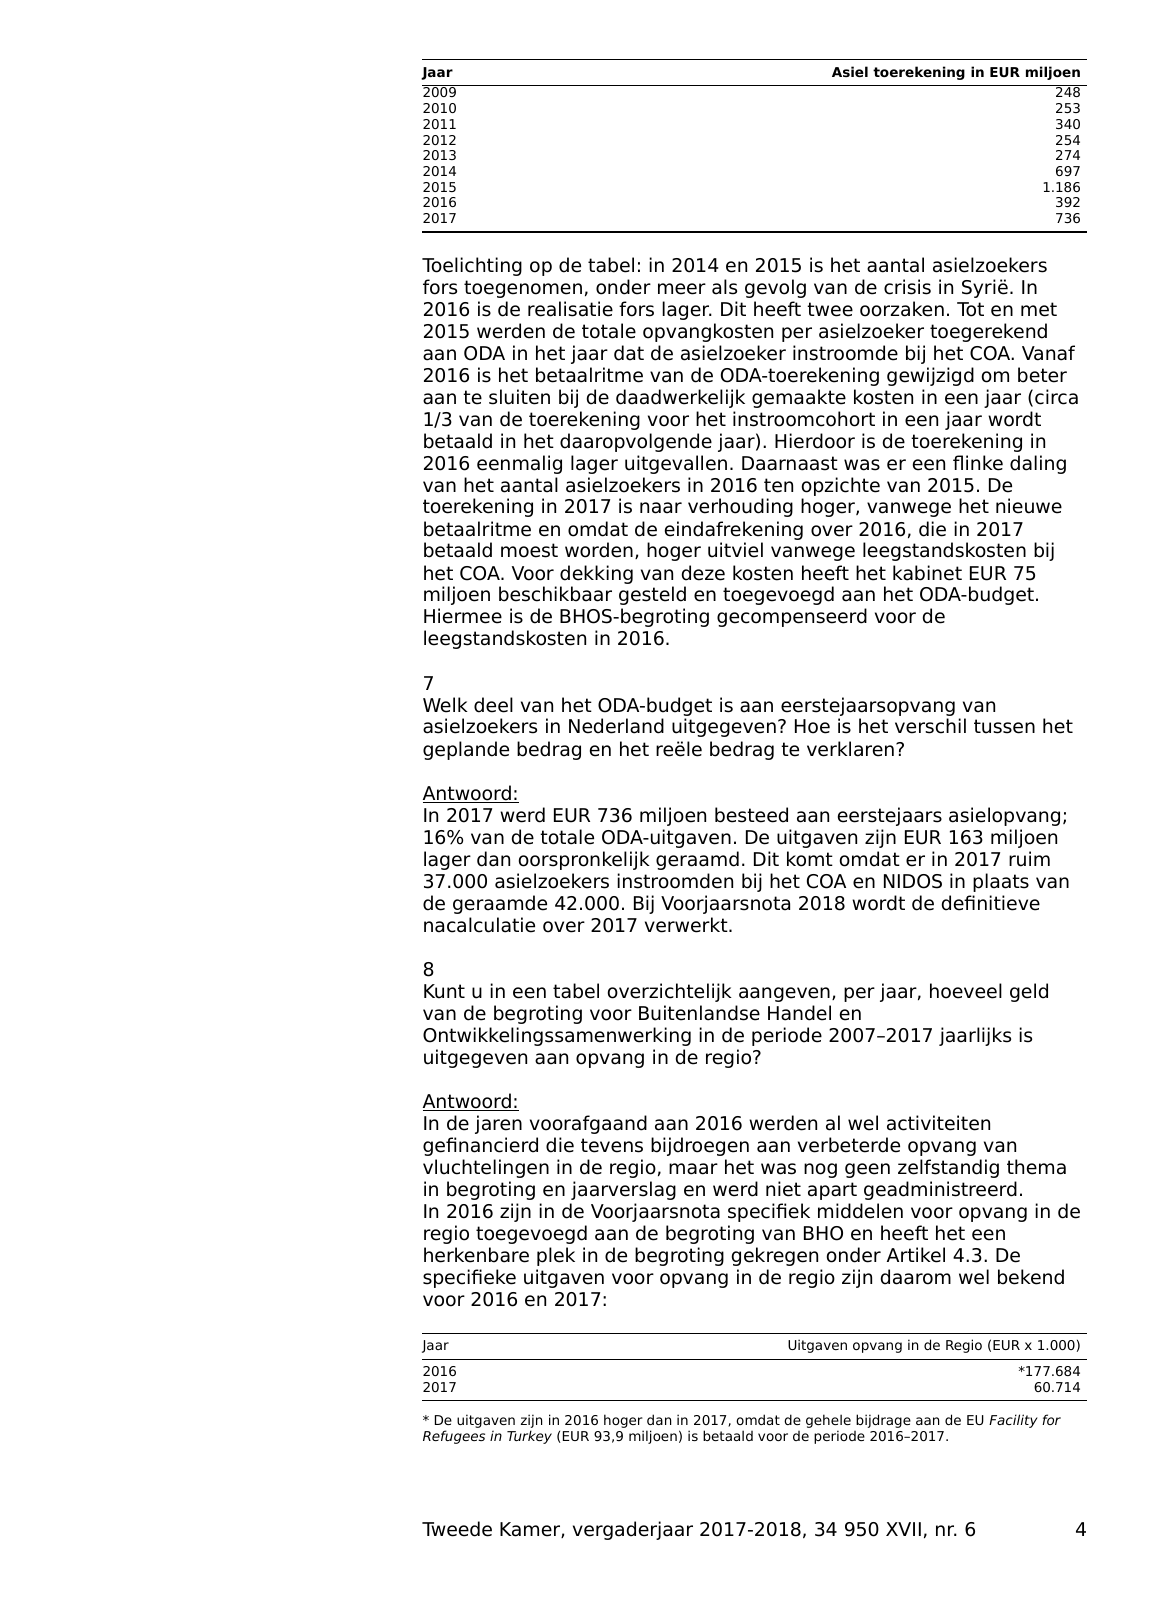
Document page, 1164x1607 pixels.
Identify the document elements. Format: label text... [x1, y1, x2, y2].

table_cell 340 [754, 117, 1087, 132]
table_cell 248 [754, 86, 1087, 101]
table_cell 392 [754, 195, 1087, 211]
text 8 [422, 959, 1087, 981]
table_cell 2015 [422, 180, 754, 195]
table_cell 254 [754, 133, 1087, 148]
table_header Jaar [422, 1334, 754, 1358]
table_cell 697 [754, 164, 1087, 179]
table_cell 2014 [422, 164, 754, 179]
text Toelichting op de tabel: in 2014 en 2015 is het aantal asielzoekers fors toegenomen, onder meer als gevolg van de crisis in Syrië. In 2016 is de realisatie fors lager. Dit heeft twee oorzaken. Tot en met 2015 werden de totale opvangkosten per asielzoeker toegerekend aan ODA in het jaar dat de asielzoeker instroomde bij het COA. Vanaf 2016 is het betaalritme van de ODA-toerekening gewijzigd om beter aan te sluiten bij de daadwerkelijk gemaakte kosten in een jaar (circa 1/3 van de toerekening voor het instroomcohort in een jaar wordt betaald in het daaropvolgende jaar). Hierdoor is de toerekening in 2016 eenmalig lager uitgevallen. Daarnaast was er een flinke daling van het aantal asielzoekers in 2016 ten opzichte van 2015. De toerekening in 2017 is naar verhouding hoger, vanwege het nieuwe betaalritme en omdat de eindafrekening over 2016, die in 2017 betaald moest worden, hoger uitviel vanwege leegstandskosten bij het COA. Voor dekking van deze kosten heeft het kabinet EUR 75 miljoen beschikbaar gesteld en toegevoegd aan het ODA-budget. Hiermee is de BHOS-begroting gecompenseerd voor de leegstandskosten in 2016. [422, 255, 1087, 650]
table_cell 2011 [422, 117, 754, 132]
table_cell 2010 [422, 101, 754, 117]
table_header Jaar [422, 60, 754, 85]
table_cell 1.186 [754, 180, 1087, 195]
text Antwoord: [422, 783, 1087, 804]
table_cell * De uitgaven zijn in 2016 hoger dan in 2017, omdat de gehele bijdrage aan de EU Facility for Refugees in Turkey (EUR 93,9 miljoen) is betaald voor de periode 2016–2017. [422, 1401, 1087, 1445]
table_cell 736 [754, 211, 1087, 231]
table_cell *177.684 [754, 1360, 1087, 1380]
text In de jaren voorafgaand aan 2016 werden al wel activiteiten gefinancierd die tevens bijdroegen aan verbeterde opvang van vluchtelingen in de regio, maar het was nog geen zelfstandig thema in begroting en jaarverslag en werd niet apart geadministreerd. [422, 1113, 1087, 1201]
table_cell 2013 [422, 148, 754, 164]
table_cell 2009 [422, 86, 754, 101]
table_cell 2016 [422, 195, 754, 211]
text In 2017 werd EUR 736 miljoen besteed aan eerstejaars asielopvang; 16% van de totale ODA-uitgaven. De uitgaven zijn EUR 163 miljoen lager dan oorspronkelijk geraamd. Dit komt omdat er in 2017 ruim 37.000 asielzoekers instroomden bij het COA en NIDOS in plaats van de geraamde 42.000. Bij Voorjaarsnota 2018 wordt de definitieve nacalculatie over 2017 verwerkt. [422, 804, 1087, 936]
text Welk deel van het ODA-budget is aan eerstejaarsopvang van asielzoekers in Nederland uitgegeven? Hoe is het verschil tussen het geplande bedrag en het reële bedrag te verklaren? [422, 694, 1087, 760]
table_cell 253 [754, 101, 1087, 117]
text Antwoord: [422, 1091, 1087, 1113]
table_cell 60.714 [754, 1380, 1087, 1400]
table_cell 2016 [422, 1360, 754, 1380]
table_cell 2012 [422, 133, 754, 148]
table_cell 2017 [422, 211, 754, 231]
text In 2016 zijn in de Voorjaarsnota specifiek middelen voor opvang in de regio toegevoegd aan de begroting van BHO en heeft het een herkenbare plek in de begroting gekregen onder Artikel 4.3. De specifieke uitgaven voor opvang in de regio zijn daarom wel bekend voor 2016 en 2017: [422, 1201, 1087, 1311]
text Kunt u in een tabel overzichtelijk aangeven, per jaar, hoeveel geld van de begroting voor Buitenlandse Handel en Ontwikkelingssamenwerking in de periode 2007–2017 jaarlijks is uitgegeven aan opvang in de regio? [422, 981, 1087, 1068]
table_header Uitgaven opvang in de Regio (EUR x 1.000) [754, 1334, 1087, 1358]
table_header Asiel toerekening in EUR miljoen [754, 60, 1087, 85]
table_cell 2017 [422, 1380, 754, 1400]
table_cell 274 [754, 148, 1087, 164]
text 7 [422, 672, 1087, 694]
